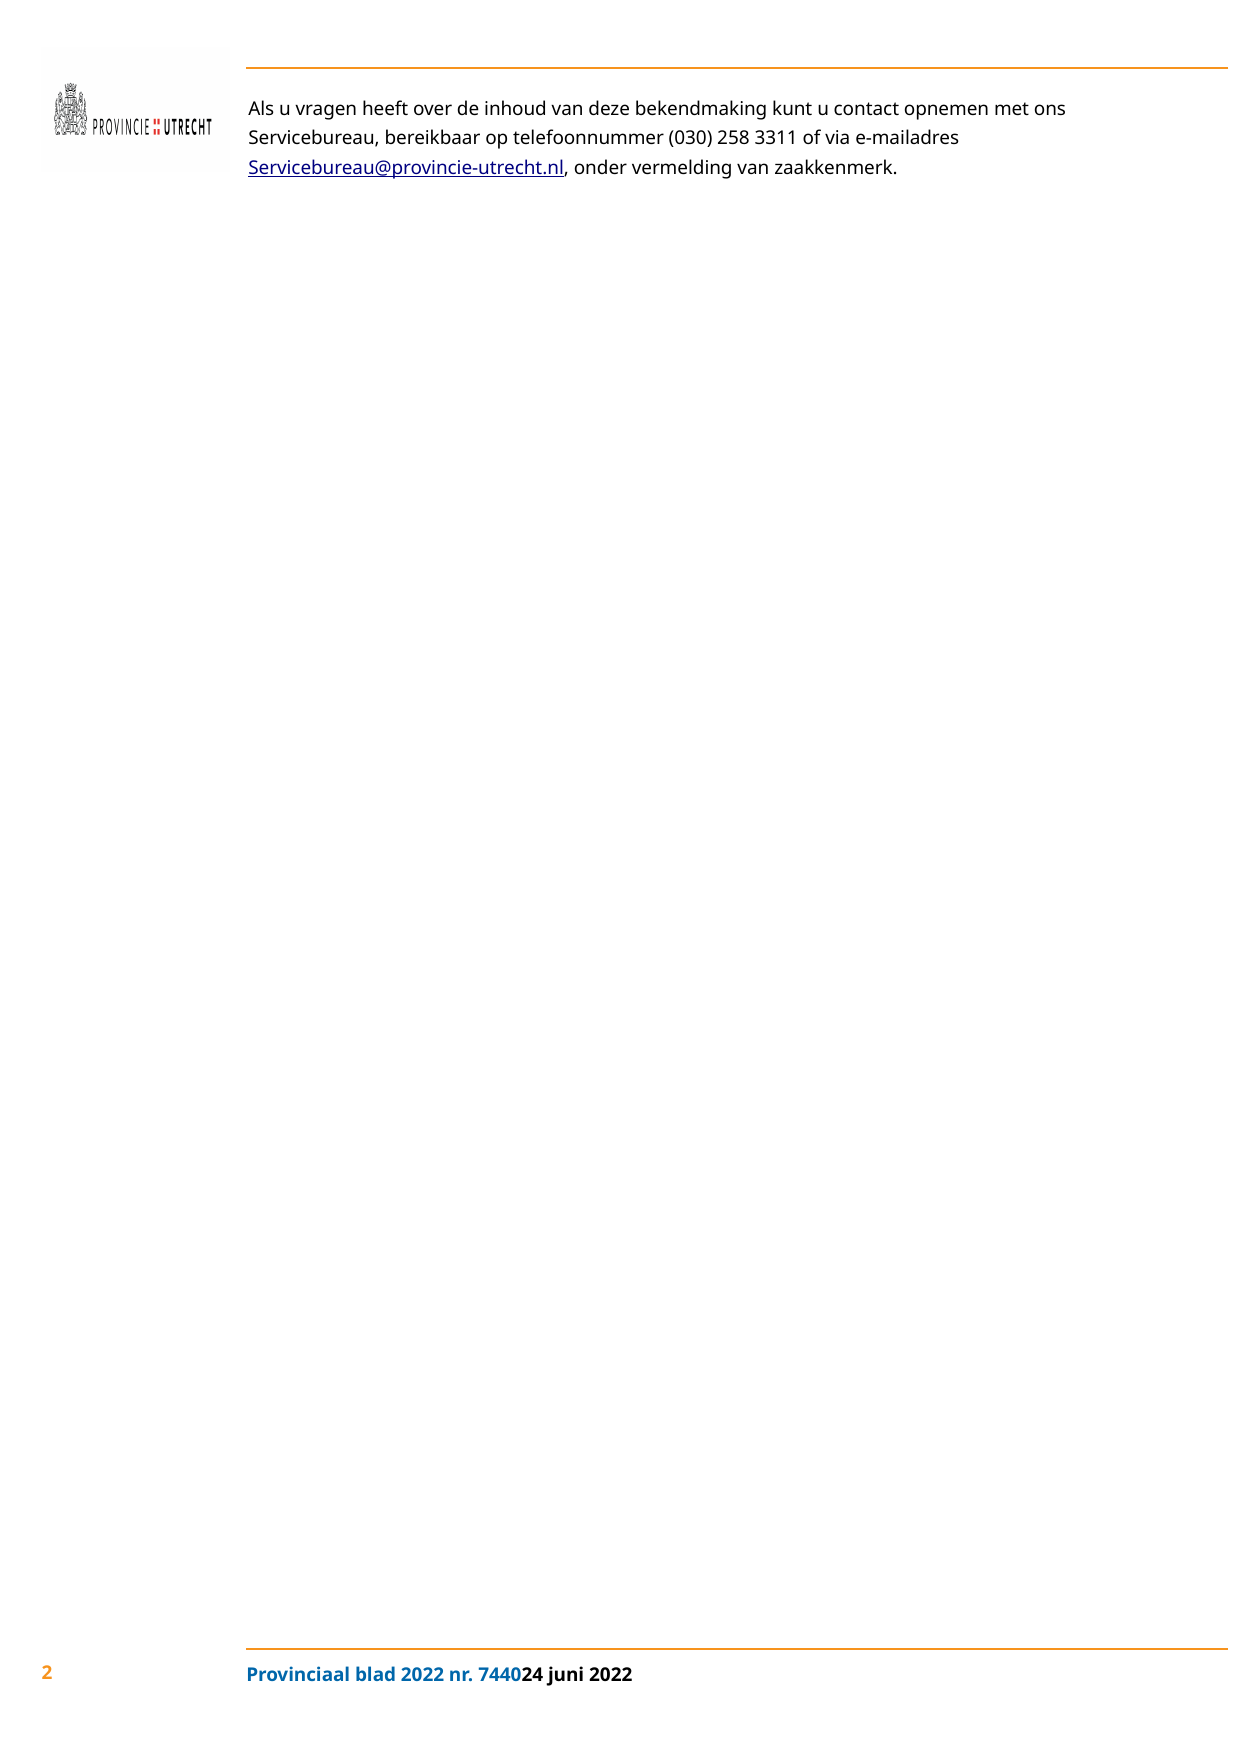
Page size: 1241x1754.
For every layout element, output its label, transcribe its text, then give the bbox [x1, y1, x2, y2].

picture [41, 47, 231, 172]
text Als u vragen heeft over de inhoud van deze bekendmaking kunt u contact opnemen met ons Servicebureau, bereikbaar op telefoonnummer (030) 258 3311 of via e-mailadres Servicebureau@provincie-utrecht.nl, onder vermelding van zaakkenmerk. [248, 95, 1152, 180]
